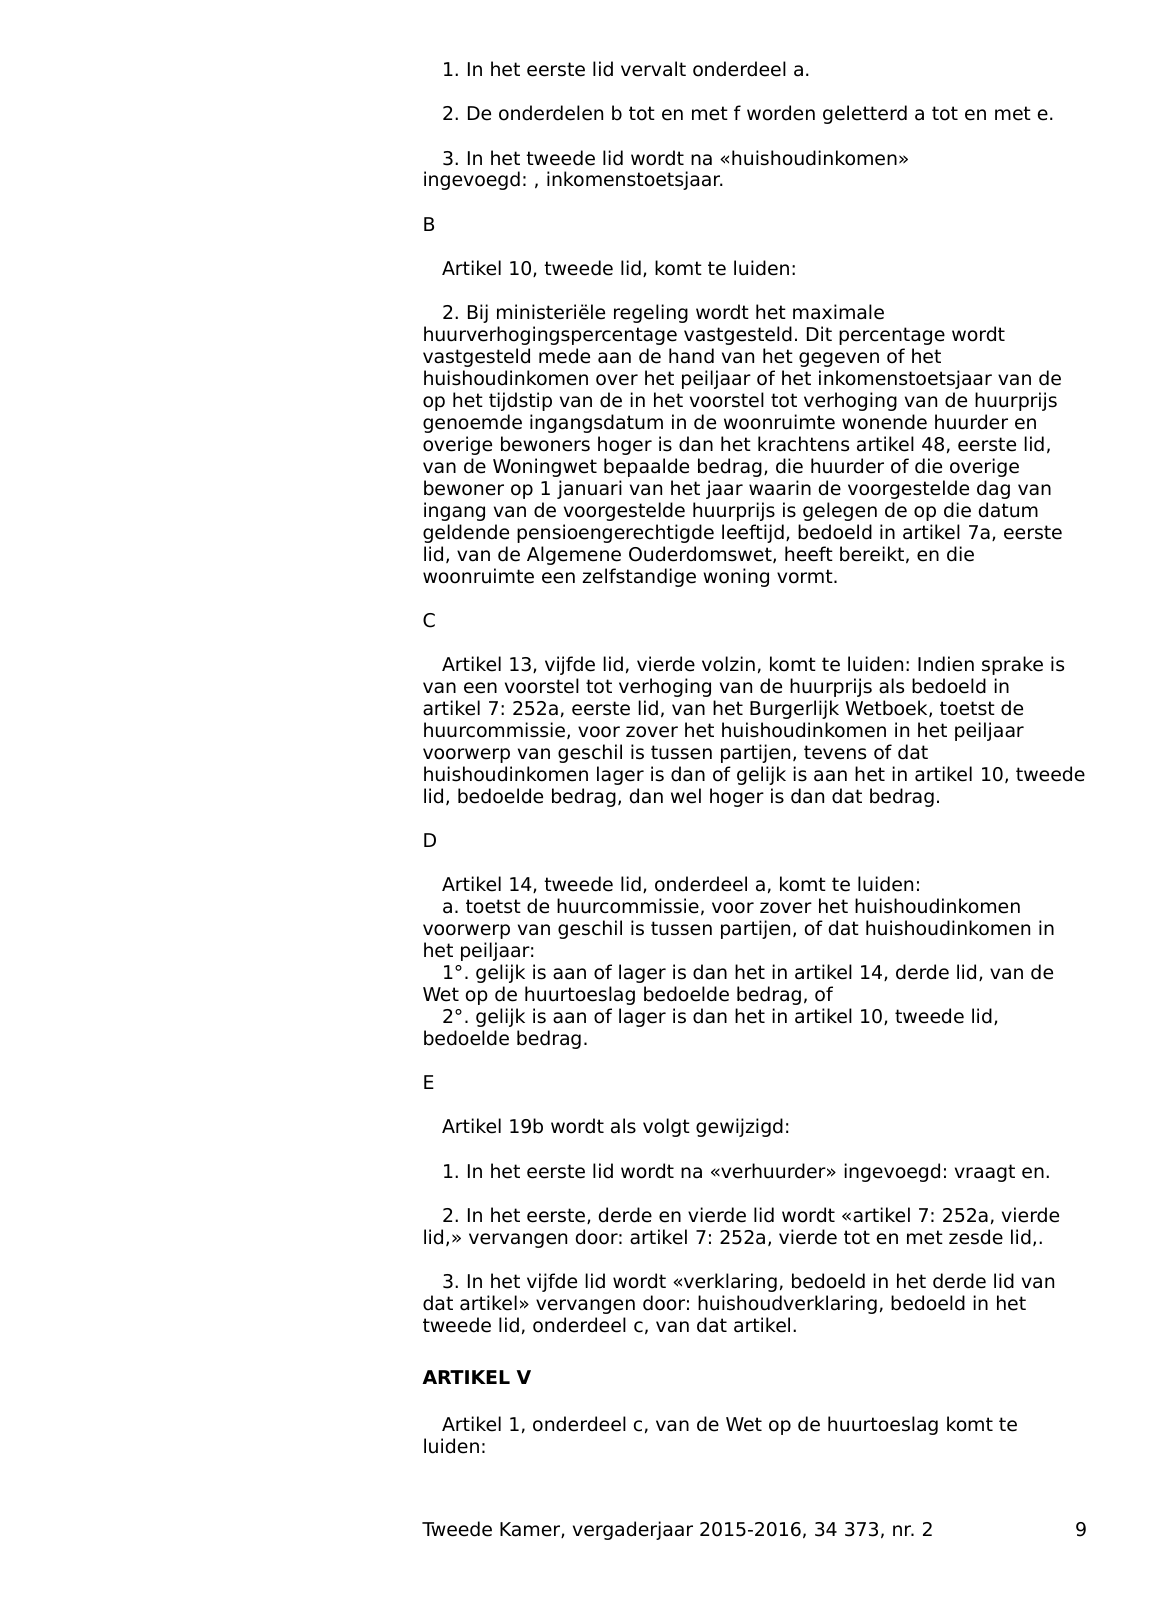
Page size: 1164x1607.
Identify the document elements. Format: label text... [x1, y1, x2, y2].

text Artikel 1, onderdeel c, van de Wet op de huurtoeslag komt te luiden: [422, 1414, 1087, 1458]
text 1. In het eerste lid vervalt onderdeel a. [422, 59, 1087, 81]
text 1°. gelijk is aan of lager is dan het in artikel 14, derde lid, van de Wet op de huurtoeslag bedoelde bedrag, of [422, 962, 1087, 1006]
text B [422, 213, 1087, 236]
text 2°. gelijk is aan of lager is dan het in artikel 10, tweede lid, bedoelde bedrag. [422, 1006, 1087, 1050]
subtitle ARTIKEL V [422, 1367, 1087, 1389]
text a. toetst de huurcommissie, voor zover het huishoudinkomen voorwerp van geschil is tussen partijen, of dat huishoudinkomen in het peiljaar: [422, 896, 1087, 962]
text Artikel 14, tweede lid, onderdeel a, komt te luiden: [422, 874, 1087, 896]
text 2. In het eerste, derde en vierde lid wordt «artikel 7: 252a, vierde lid,» vervangen door: artikel 7: 252a, vierde tot en met zesde lid,. [422, 1205, 1087, 1249]
text E [422, 1072, 1087, 1094]
text D [422, 830, 1087, 852]
text C [422, 610, 1087, 632]
text Artikel 10, tweede lid, komt te luiden: [422, 258, 1087, 280]
text 2. De onderdelen b tot en met f worden geletterd a tot en met e. [422, 103, 1087, 125]
text 1. In het eerste lid wordt na «verhuurder» ingevoegd: vraagt en. [422, 1161, 1087, 1182]
text 2. Bij ministeriële regeling wordt het maximale huurverhogingspercentage vastgesteld. Dit percentage wordt vastgesteld mede aan de hand van het gegeven of het huishoudinkomen over het peiljaar of het inkomenstoetsjaar van de op het tijdstip van de in het voorstel tot verhoging van de huurprijs genoemde ingangsdatum in de woonruimte wonende huurder en overige bewoners hoger is dan het krachtens artikel 48, eerste lid, van de Woningwet bepaalde bedrag, die huurder of die overige bewoner op 1 januari van het jaar waarin de voorgestelde dag van ingang van de voorgestelde huurprijs is gelegen de op die datum geldende pensioengerechtigde leeftijd, bedoeld in artikel 7a, eerste lid, van de Algemene Ouderdomswet, heeft bereikt, en die woonruimte een zelfstandige woning vormt. [422, 302, 1087, 588]
text Artikel 19b wordt als volgt gewijzigd: [422, 1116, 1087, 1138]
text 3. In het tweede lid wordt na «huishoudinkomen» ingevoegd: , inkomenstoetsjaar. [422, 147, 1087, 191]
text Artikel 13, vijfde lid, vierde volzin, komt te luiden: Indien sprake is van een voorstel tot verhoging van de huurprijs als bedoeld in artikel 7: 252a, eerste lid, van het Burgerlijk Wetboek, toetst de huurcommissie, voor zover het huishoudinkomen in het peiljaar voorwerp van geschil is tussen partijen, tevens of dat huishoudinkomen lager is dan of gelijk is aan het in artikel 10, tweede lid, bedoelde bedrag, dan wel hoger is dan dat bedrag. [422, 654, 1087, 808]
text 3. In het vijfde lid wordt «verklaring, bedoeld in het derde lid van dat artikel» vervangen door: huishoudverklaring, bedoeld in het tweede lid, onderdeel c, van dat artikel. [422, 1271, 1087, 1337]
